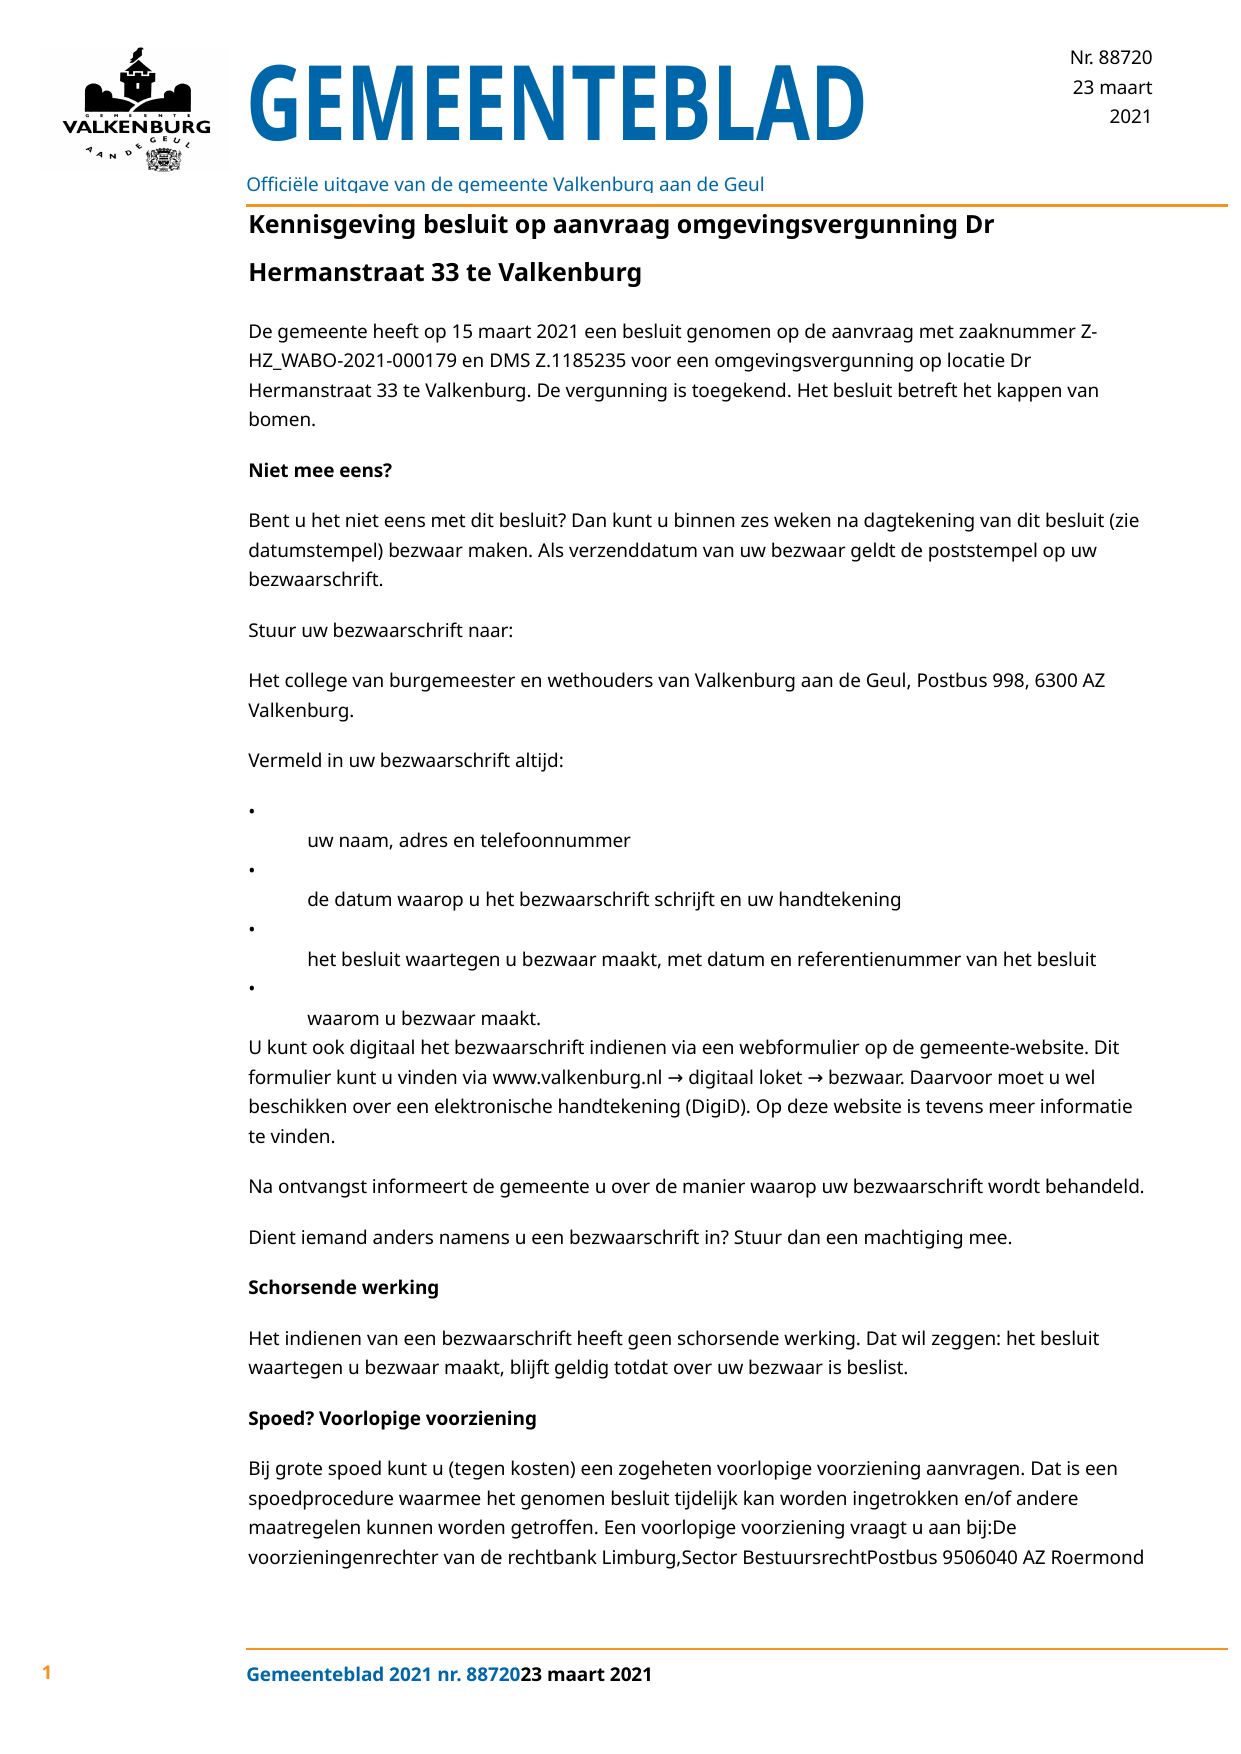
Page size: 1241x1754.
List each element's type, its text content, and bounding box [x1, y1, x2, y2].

text Na ontvangst informeert de gemeente u over de manier waarop uw bezwaarschrift wordt behandeld. [248, 1174, 1152, 1199]
text Kennisgeving besluit op aanvraag omgevingsvergunning Dr Hermanstraat 33 te Valkenburg [248, 207, 1152, 288]
text Bij grote spoed kunt u (tegen kosten) een zogeheten voorlopige voorziening aanvragen. Dat is een spoedprocedure waarmee het genomen besluit tijdelijk kan worden ingetrokken en/of andere maatregelen kunnen worden getroffen. Een voorlopige voorziening vraagt u aan bij:De voorzieningenrechter van de rechtbank Limburg,Sector BestuursrechtPostbus 9506040 AZ Roermond [248, 1455, 1152, 1570]
text Niet mee eens? [248, 457, 1152, 483]
text Vermeld in uw bezwaarschrift altijd: [248, 747, 1152, 773]
list waarom u bezwaar maakt. [248, 1005, 1152, 1031]
text Dient iemand anders namens u een bezwaarschrift in? Stuur dan een machtiging mee. [248, 1224, 1152, 1250]
text U kunt ook digitaal het bezwaarschrift indienen via een webformulier op de gemeente-website. Dit formulier kunt u vinden via www.valkenburg.nl → digitaal loket → bezwaar. Daarvoor moet u wel beschikken over een elektronische handtekening (DigiD). Op deze website is tevens meer informatie te vinden. [248, 1034, 1152, 1149]
list de datum waarop u het bezwaarschrift schrijft en uw handtekening [248, 887, 1152, 912]
text Het indienen van een bezwaarschrift heeft geen schorsende werking. Dat wil zeggen: het besluit waartegen u bezwaar maakt, blijft geldig totdat over uw bezwaar is beslist. [248, 1325, 1152, 1380]
text Het college van burgemeester en wethouders van Valkenburg aan de Geul, Postbus 998, 6300 AZ Valkenburg. [248, 667, 1152, 723]
text Spoed? Voorlopige voorziening [248, 1405, 1152, 1431]
list uw naam, adres en telefoonnummer [248, 827, 1152, 853]
text Bent u het niet eens met dit besluit? Dan kunt u binnen zes weken na dagtekening van dit besluit (zie datumstempel) bezwaar maken. Als verzenddatum van uw bezwaar geldt de poststempel op uw bezwaarschrift. [248, 507, 1152, 592]
text Stuur uw bezwaarschrift naar: [248, 617, 1152, 643]
text Schorsende werking [248, 1274, 1152, 1300]
list het besluit waartegen u bezwaar maakt, met datum en referentienummer van het besluit [248, 946, 1152, 972]
text De gemeente heeft op 15 maart 2021 een besluit genomen op de aanvraag met zaaknummer Z-HZ_WABO-2021-000179 en DMS Z.1185235 voor een omgevingsvergunning op locatie Dr Hermanstraat 33 te Valkenburg. De vergunning is toegekend. Het besluit betreft het kappen van bomen. [248, 318, 1152, 432]
picture [41, 47, 231, 172]
